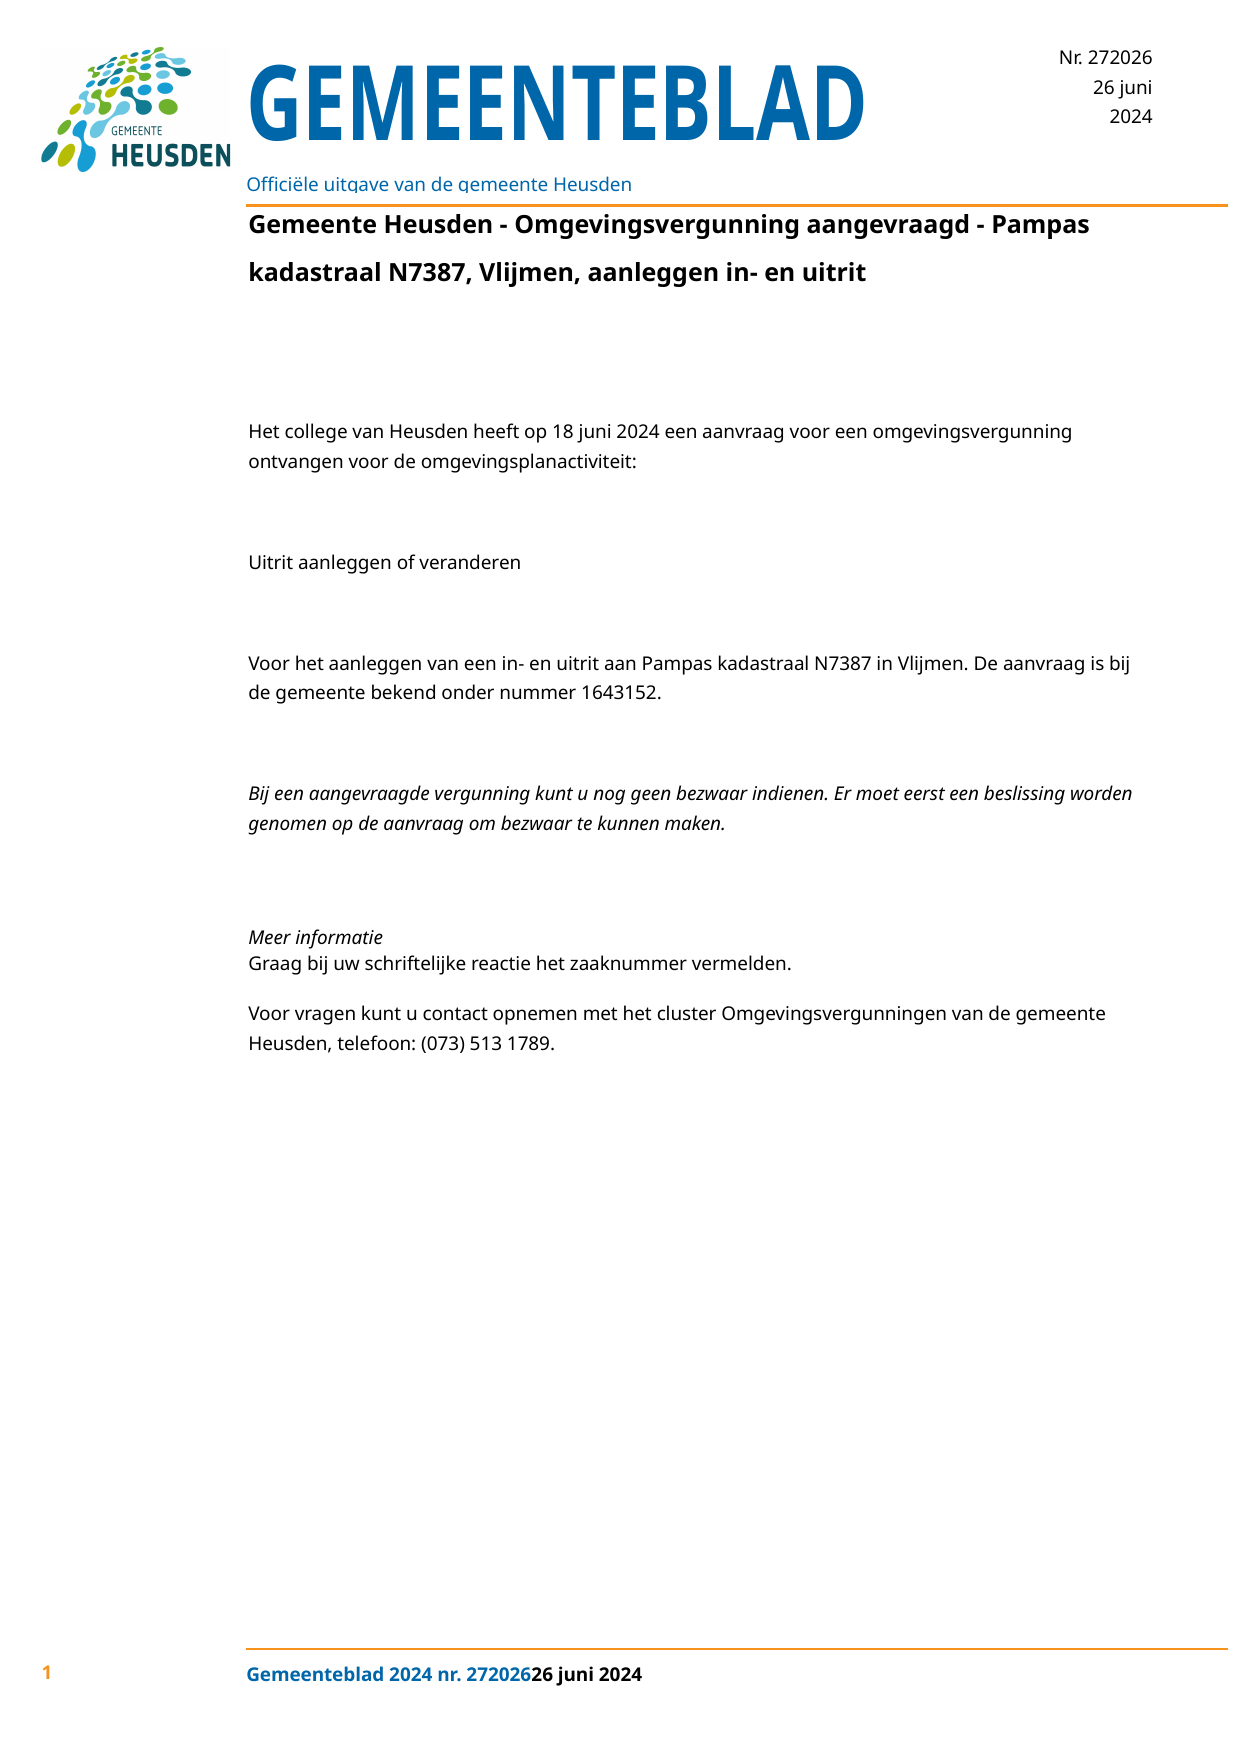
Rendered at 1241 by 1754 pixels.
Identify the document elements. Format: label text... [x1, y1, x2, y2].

text Uitrit aanleggen of veranderen [248, 549, 1152, 575]
text Gemeente Heusden - Omgevingsvergunning aangevraagd - Pampas kadastraal N7387, Vlijmen, aanleggen in- en uitrit [248, 207, 1152, 288]
picture [41, 47, 231, 172]
text Voor vragen kunt u contact opnemen met het cluster Omgevingsvergunningen van de gemeente Heusden, telefoon: (073) 513 1789. [248, 1001, 1152, 1056]
text Het college van Heusden heeft op 18 juni 2024 een aanvraag voor een omgevingsvergunning ontvangen voor de omgevingsplanactiviteit: [248, 419, 1152, 474]
text Bij een aangevraagde vergunning kunt u nog geen bezwaar indienen. Er moet eerst een beslissing worden genomen op de aanvraag om bezwaar te kunnen maken. [248, 780, 1152, 836]
text Voor het aanleggen van een in- en uitrit aan Pampas kadastraal N7387 in Vlijmen. De aanvraag is bij de gemeente bekend onder nummer 1643152. [248, 650, 1152, 705]
text Graag bij uw schriftelijke reactie het zaaknummer vermelden. [248, 950, 1152, 976]
text Meer informatie [248, 924, 1152, 950]
